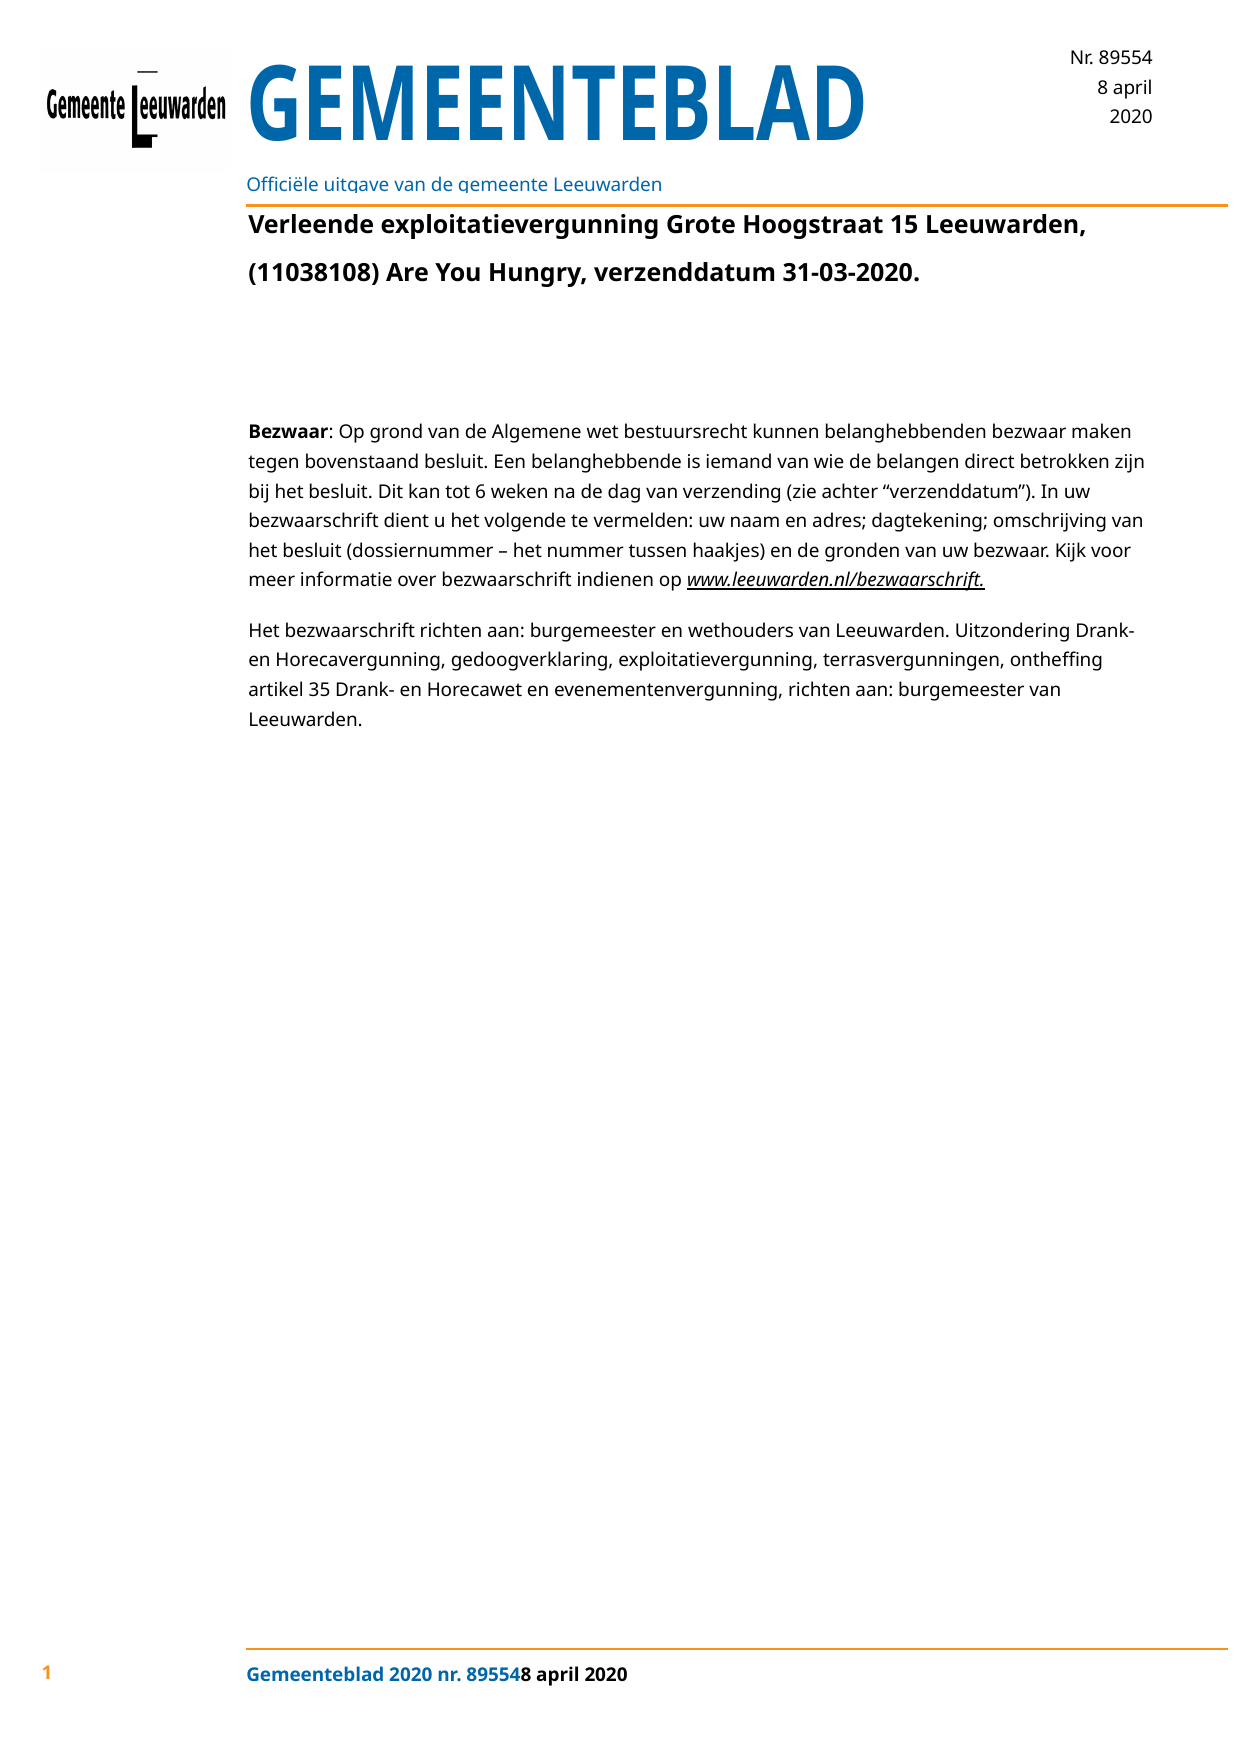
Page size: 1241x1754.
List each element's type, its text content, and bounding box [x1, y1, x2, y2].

picture [41, 47, 231, 172]
text Verleende exploitatievergunning Grote Hoogstraat 15 Leeuwarden, (11038108) Are You Hungry, verzenddatum 31-03-2020. [248, 207, 1152, 288]
text Het bezwaarschrift richten aan: burgemeester en wethouders van Leeuwarden. Uitzondering Drank- en Horecavergunning, gedoogverklaring, exploitatievergunning, terrasvergunningen, ontheffing artikel 35 Drank- en Horecawet en evenementenvergunning, richten aan: burgemeester van Leeuwarden. [248, 617, 1152, 732]
text Bezwaar: Op grond van de Algemene wet bestuursrecht kunnen belanghebbenden bezwaar maken tegen bovenstaand besluit. Een belanghebbende is iemand van wie de belangen direct betrokken zijn bij het besluit. Dit kan tot 6 weken na de dag van verzending (zie achter “verzenddatum”). In uw bezwaarschrift dient u het volgende te vermelden: uw naam en adres; dagtekening; omschrijving van het besluit (dossiernummer – het nummer tussen haakjes) en de gronden van uw bezwaar. Kijk voor meer informatie over bezwaarschrift indienen op www.leeuwarden.nl/bezwaarschrift. [248, 419, 1152, 592]
